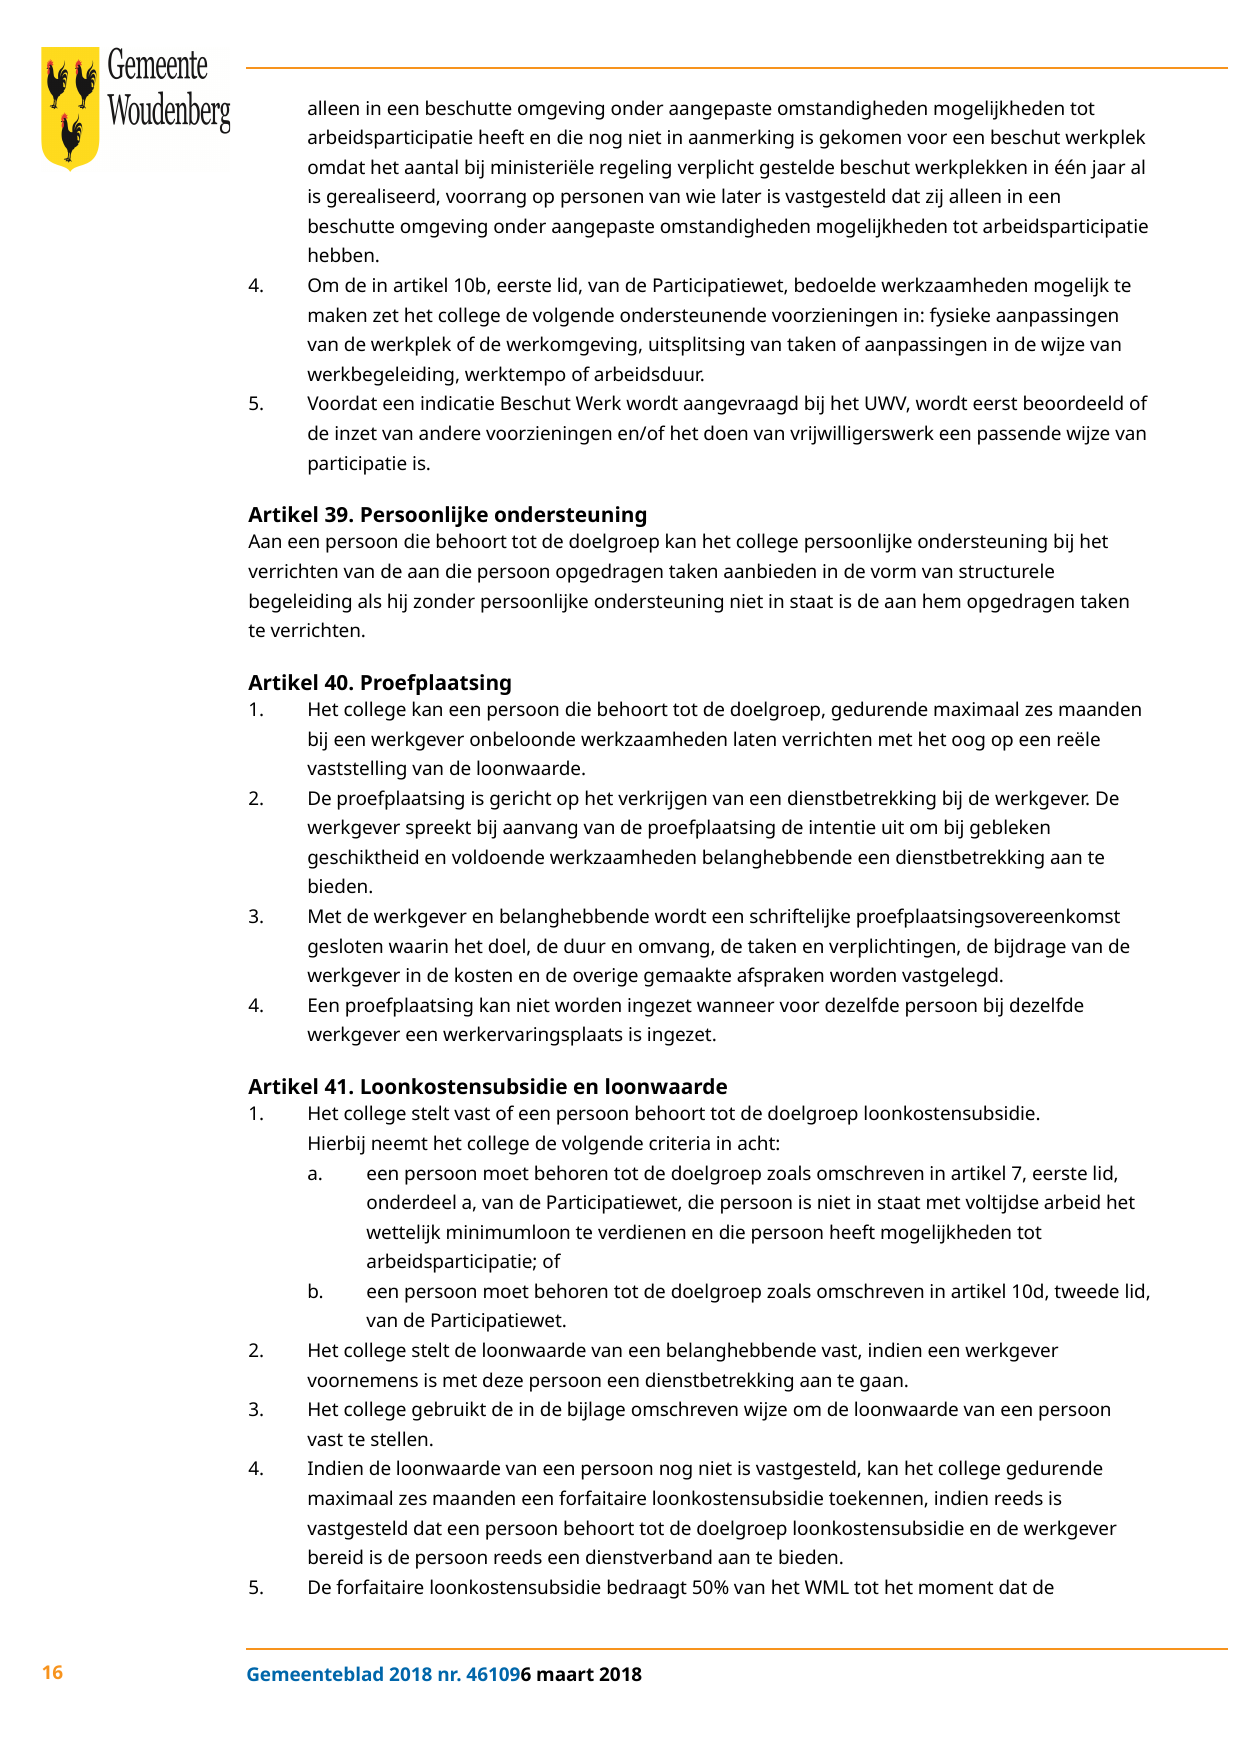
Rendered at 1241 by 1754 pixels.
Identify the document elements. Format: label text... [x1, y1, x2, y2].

list Hierbij neemt het college de volgende criteria in acht: [248, 1130, 1152, 1156]
text Artikel 39. Persoonlijke ondersteuning [248, 500, 1152, 529]
text Artikel 41. Loonkostensubsidie en loonwaarde [248, 1072, 1152, 1101]
list Voordat een indicatie Beschut Werk wordt aangevraagd bij het UWV, wordt eerst beoordeeld of de inzet van andere voorzieningen en/of het doen van vrijwilligerswerk een passende wijze van participatie is. [248, 391, 1152, 476]
list Het college kan een persoon die behoort tot de doelgroep, gedurende maximaal zes maanden bij een werkgever onbeloonde werkzaamheden laten verrichten met het oog op een reële vaststelling van de loonwaarde. [248, 696, 1152, 781]
list Om de in artikel 10b, eerste lid, van de Participatiewet, bedoelde werkzaamheden mogelijk te maken zet het college de volgende ondersteunende voorzieningen in: fysieke aanpassingen van de werkplek of de werkomgeving, uitsplitsing van taken of aanpassingen in de wijze van werkbegeleiding, werktempo of arbeidsduur. [248, 272, 1152, 387]
list alleen in een beschutte omgeving onder aangepaste omstandigheden mogelijkheden tot arbeidsparticipatie heeft en die nog niet in aanmerking is gekomen voor een beschut werkplek omdat het aantal bij ministeriële regeling verplicht gestelde beschut werkplekken in één jaar al is gerealiseerd, voorrang op personen van wie later is vastgesteld dat zij alleen in een beschutte omgeving onder aangepaste omstandigheden mogelijkheden tot arbeidsparticipatie hebben. [248, 95, 1152, 268]
list De forfaitaire loonkostensubsidie bedraagt 50% van het WML tot het moment dat de [248, 1574, 1152, 1599]
list Het college gebruikt de in de bijlage omschreven wijze om de loonwaarde van een persoon vast te stellen. [248, 1396, 1152, 1452]
text Artikel 40. Proefplaatsing [248, 668, 1152, 696]
picture [41, 47, 231, 172]
list Het college stelt de loonwaarde van een belanghebbende vast, indien een werkgever voornemens is met deze persoon een dienstbetrekking aan te gaan. [248, 1337, 1152, 1392]
list Een proefplaatsing kan niet worden ingezet wanneer voor dezelfde persoon bij dezelfde werkgever een werkervaringsplaats is ingezet. [248, 992, 1152, 1047]
text Aan een persoon die behoort tot de doelgroep kan het college persoonlijke ondersteuning bij het verrichten van de aan die persoon opgedragen taken aanbieden in de vorm van structurele begeleiding als hij zonder persoonlijke ondersteuning niet in staat is de aan hem opgedragen taken te verrichten. [248, 529, 1152, 643]
list De proefplaatsing is gericht op het verkrijgen van een dienstbetrekking bij de werkgever. De werkgever spreekt bij aanvang van de proefplaatsing de intentie uit om bij gebleken geschiktheid en voldoende werkzaamheden belanghebbende een dienstbetrekking aan te bieden. [248, 785, 1152, 899]
list Het college stelt vast of een persoon behoort tot de doelgroep loonkostensubsidie. [248, 1101, 1152, 1126]
list Met de werkgever en belanghebbende wordt een schriftelijke proefplaatsingsovereenkomst gesloten waarin het doel, de duur en omvang, de taken en verplichtingen, de bijdrage van de werkgever in de kosten en de overige gemaakte afspraken worden vastgelegd. [248, 903, 1152, 988]
list Indien de loonwaarde van een persoon nog niet is vastgesteld, kan het college gedurende maximaal zes maanden een forfaitaire loonkostensubsidie toekennen, indien reeds is vastgesteld dat een persoon behoort tot de doelgroep loonkostensubsidie en de werkgever bereid is de persoon reeds een dienstverband aan te bieden. [248, 1456, 1152, 1570]
list een persoon moet behoren tot de doelgroep zoals omschreven in artikel 7, eerste lid, onderdeel a, van de Participatiewet, die persoon is niet in staat met voltijdse arbeid het wettelijk minimumloon te verdienen en die persoon heeft mogelijkheden tot arbeidsparticipatie; of [307, 1160, 1152, 1274]
list een persoon moet behoren tot de doelgroep zoals omschreven in artikel 10d, tweede lid, van de Participatiewet. [307, 1278, 1152, 1333]
